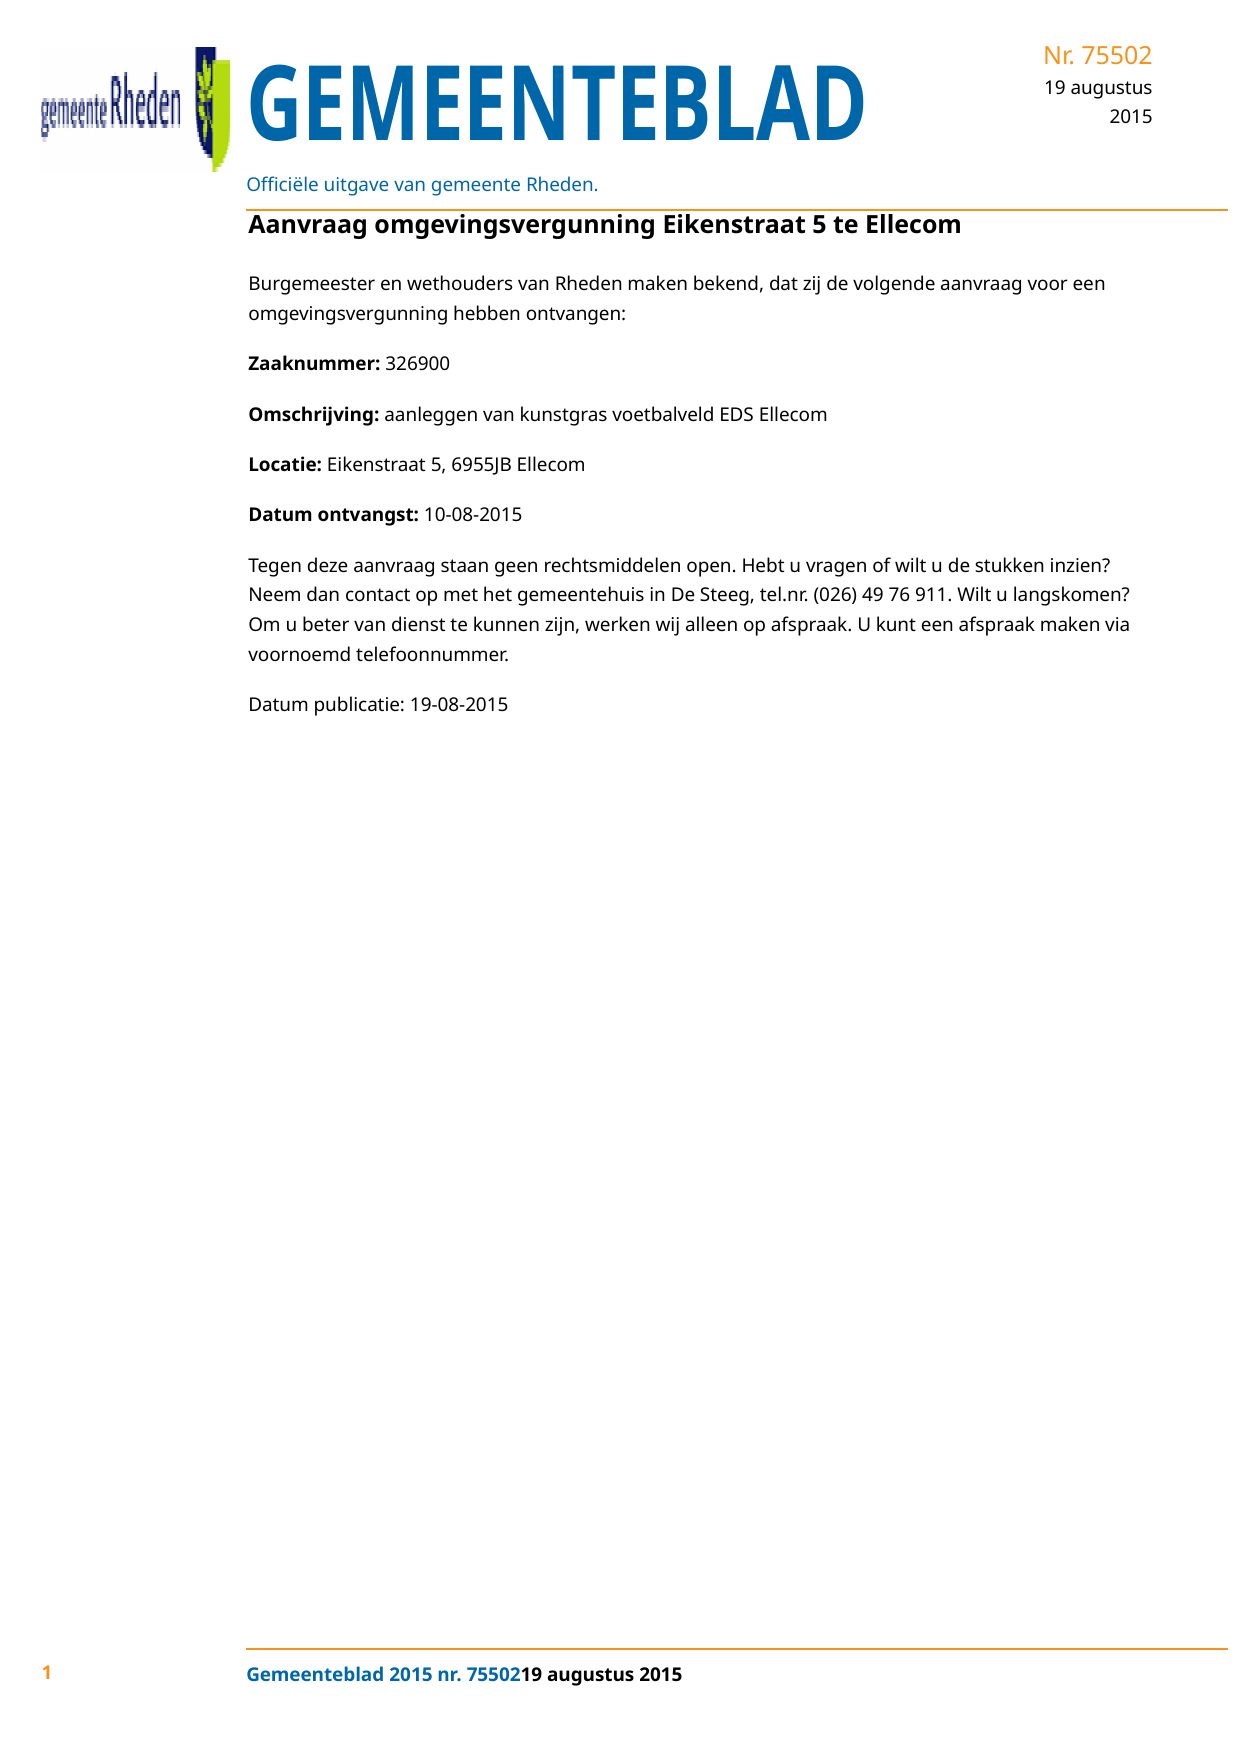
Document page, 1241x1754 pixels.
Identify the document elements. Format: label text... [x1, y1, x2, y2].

text Zaaknummer: 326900 [248, 350, 1152, 376]
text Aanvraag omgevingsvergunning Eikenstraat 5 te Ellecom [248, 211, 1152, 241]
text Locatie: Eikenstraat 5, 6955JB Ellecom [248, 451, 1152, 477]
picture [41, 47, 231, 172]
text Datum publicatie: 19-08-2015 [248, 691, 1152, 717]
text Burgemeester en wethouders van Rheden maken bekend, dat zij de volgende aanvraag voor een omgevingsvergunning hebben ontvangen: [248, 270, 1152, 326]
text Datum ontvangst: 10-08-2015 [248, 502, 1152, 527]
text Omschrijving: aanleggen van kunstgras voetbalveld EDS Ellecom [248, 401, 1152, 426]
text Tegen deze aanvraag staan geen rechtsmiddelen open. Hebt u vragen of wilt u de stukken inzien? Neem dan contact op met het gemeentehuis in De Steeg, tel.nr. (026) 49 76 911. Wilt u langskomen? Om u beter van dienst te kunnen zijn, werken wij alleen op afspraak. U kunt een afspraak maken via voornoemd telefoonnummer. [248, 552, 1152, 666]
